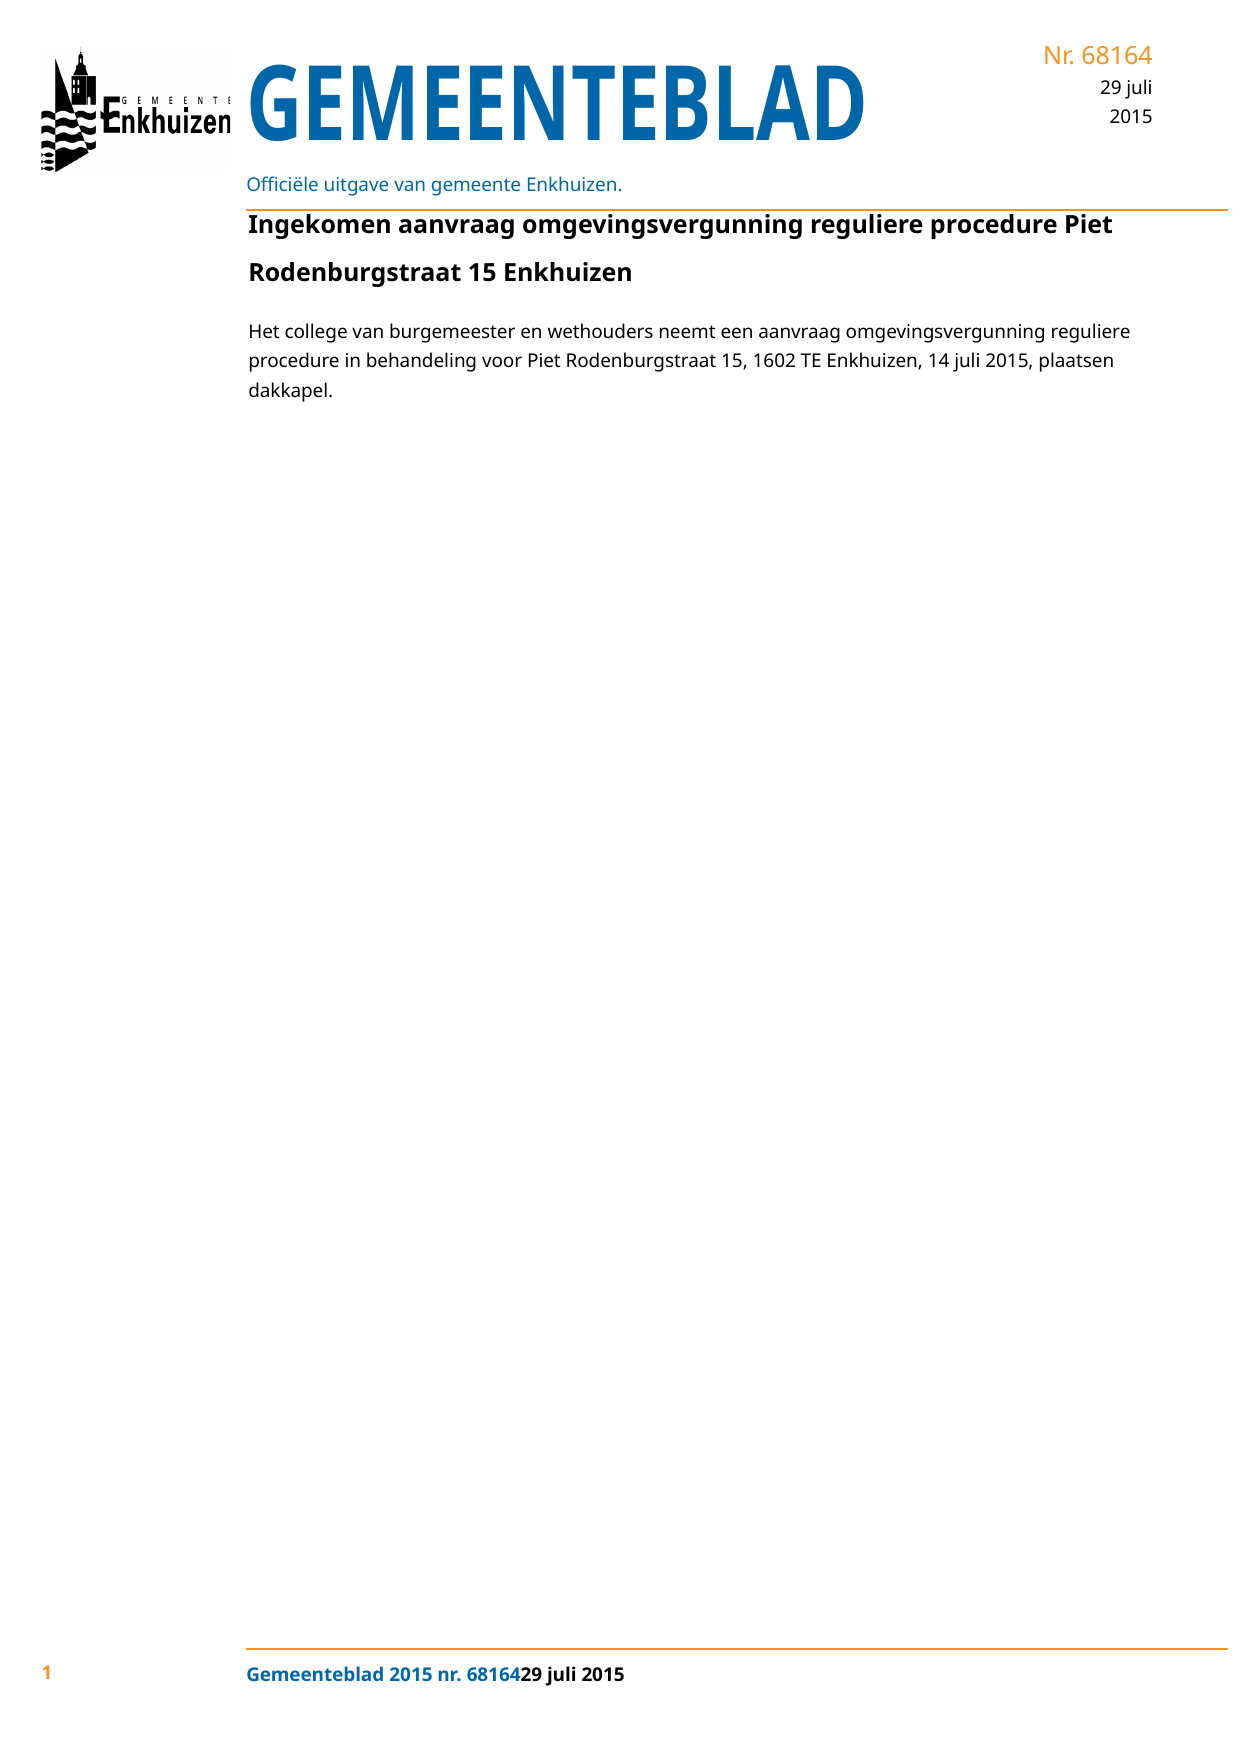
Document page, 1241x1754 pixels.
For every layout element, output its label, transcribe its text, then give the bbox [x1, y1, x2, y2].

text Ingekomen aanvraag omgevingsvergunning reguliere procedure Piet Rodenburgstraat 15 Enkhuizen [248, 211, 1152, 288]
text Het college van burgemeester en wethouders neemt een aanvraag omgevingsvergunning reguliere procedure in behandeling voor Piet Rodenburgstraat 15, 1602 TE Enkhuizen, 14 juli 2015, plaatsen dakkapel. [248, 318, 1152, 403]
picture [41, 47, 231, 172]
